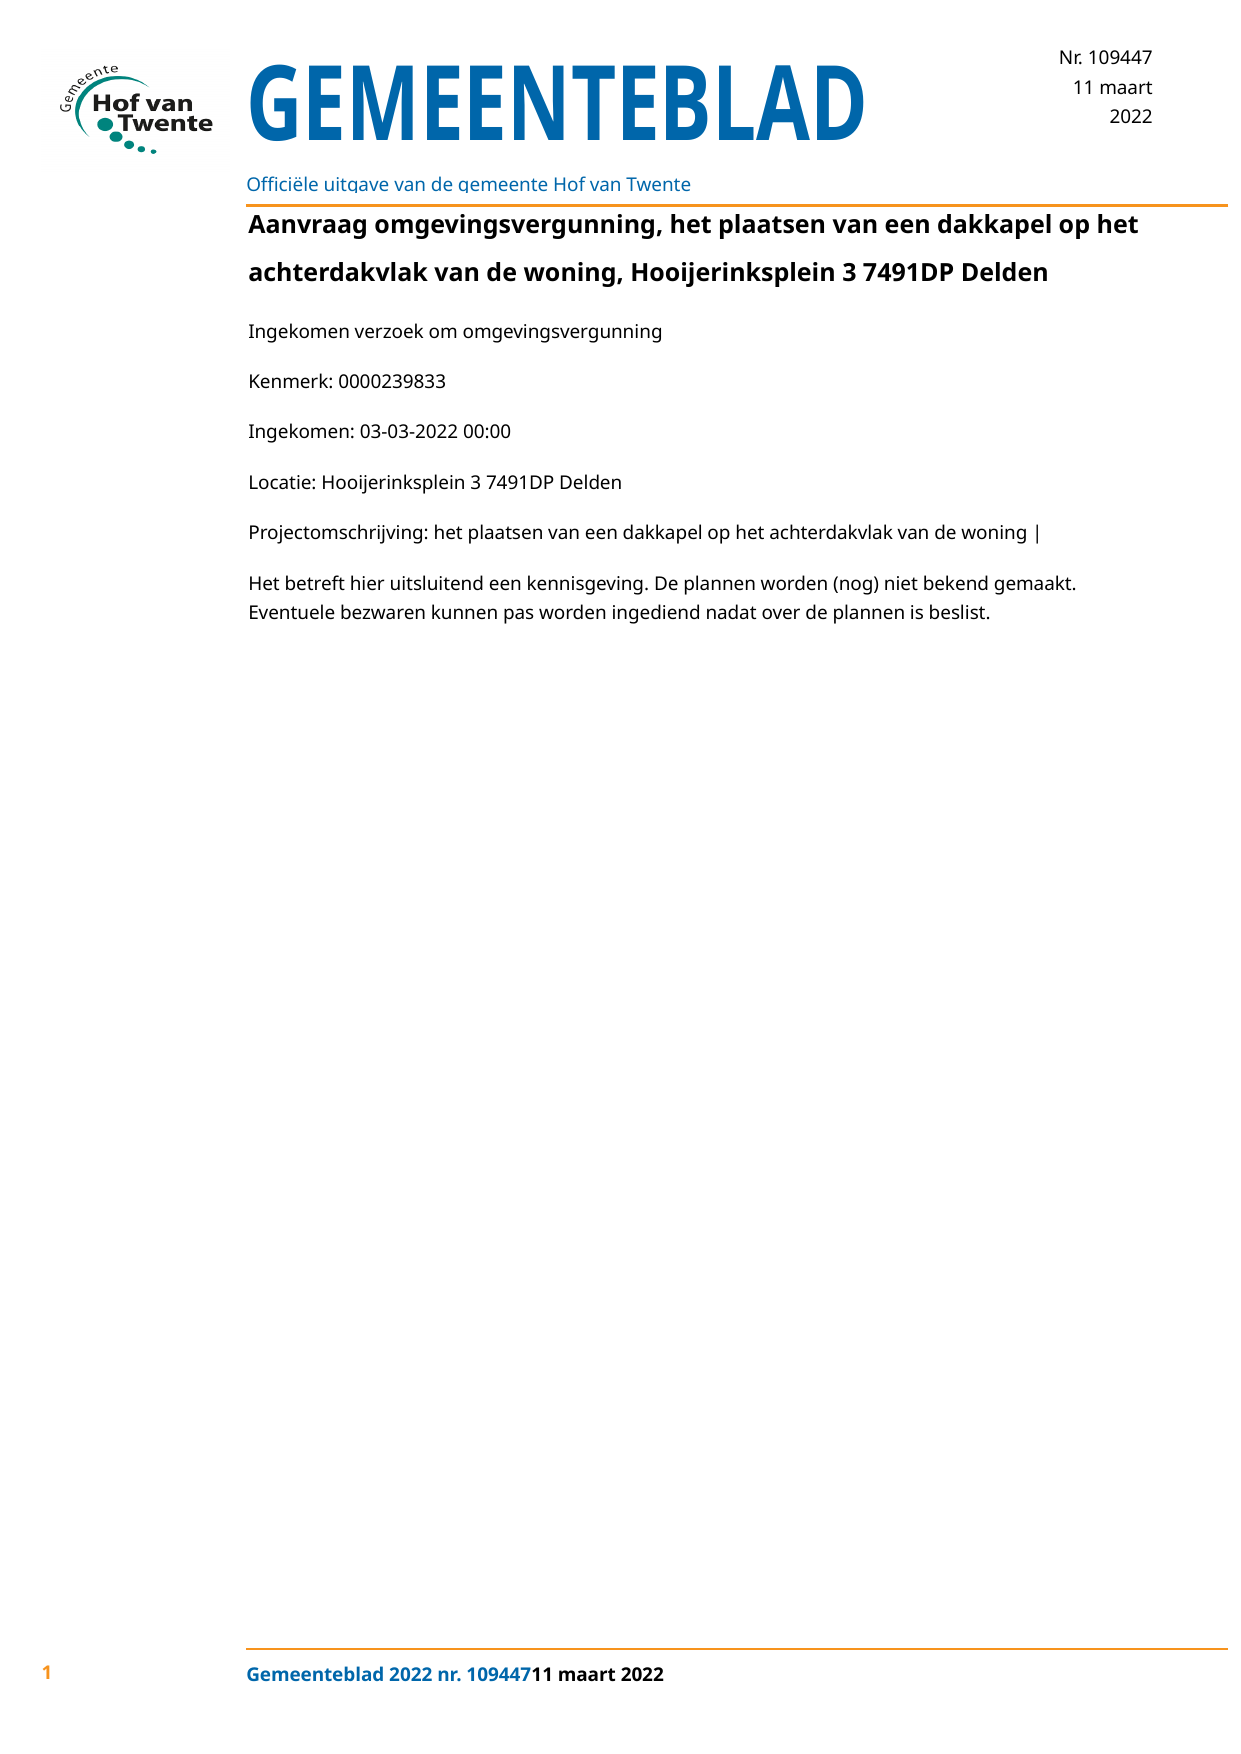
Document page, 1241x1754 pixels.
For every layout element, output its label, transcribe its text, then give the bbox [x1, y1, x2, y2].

text Projectomschrijving: het plaatsen van een dakkapel op het achterdakvlak van de woning | [248, 519, 1152, 545]
picture [41, 47, 231, 172]
text Het betreft hier uitsluitend een kennisgeving. De plannen worden (nog) niet bekend gemaakt. Eventuele bezwaren kunnen pas worden ingediend nadat over de plannen is beslist. [248, 570, 1152, 625]
text Locatie: Hooijerinksplein 3 7491DP Delden [248, 469, 1152, 495]
text Aanvraag omgevingsvergunning, het plaatsen van een dakkapel op het achterdakvlak van de woning, Hooijerinksplein 3 7491DP Delden [248, 207, 1152, 288]
text Kenmerk: 0000239833 [248, 368, 1152, 394]
text Ingekomen: 03-03-2022 00:00 [248, 419, 1152, 444]
text Ingekomen verzoek om omgevingsvergunning [248, 318, 1152, 344]
